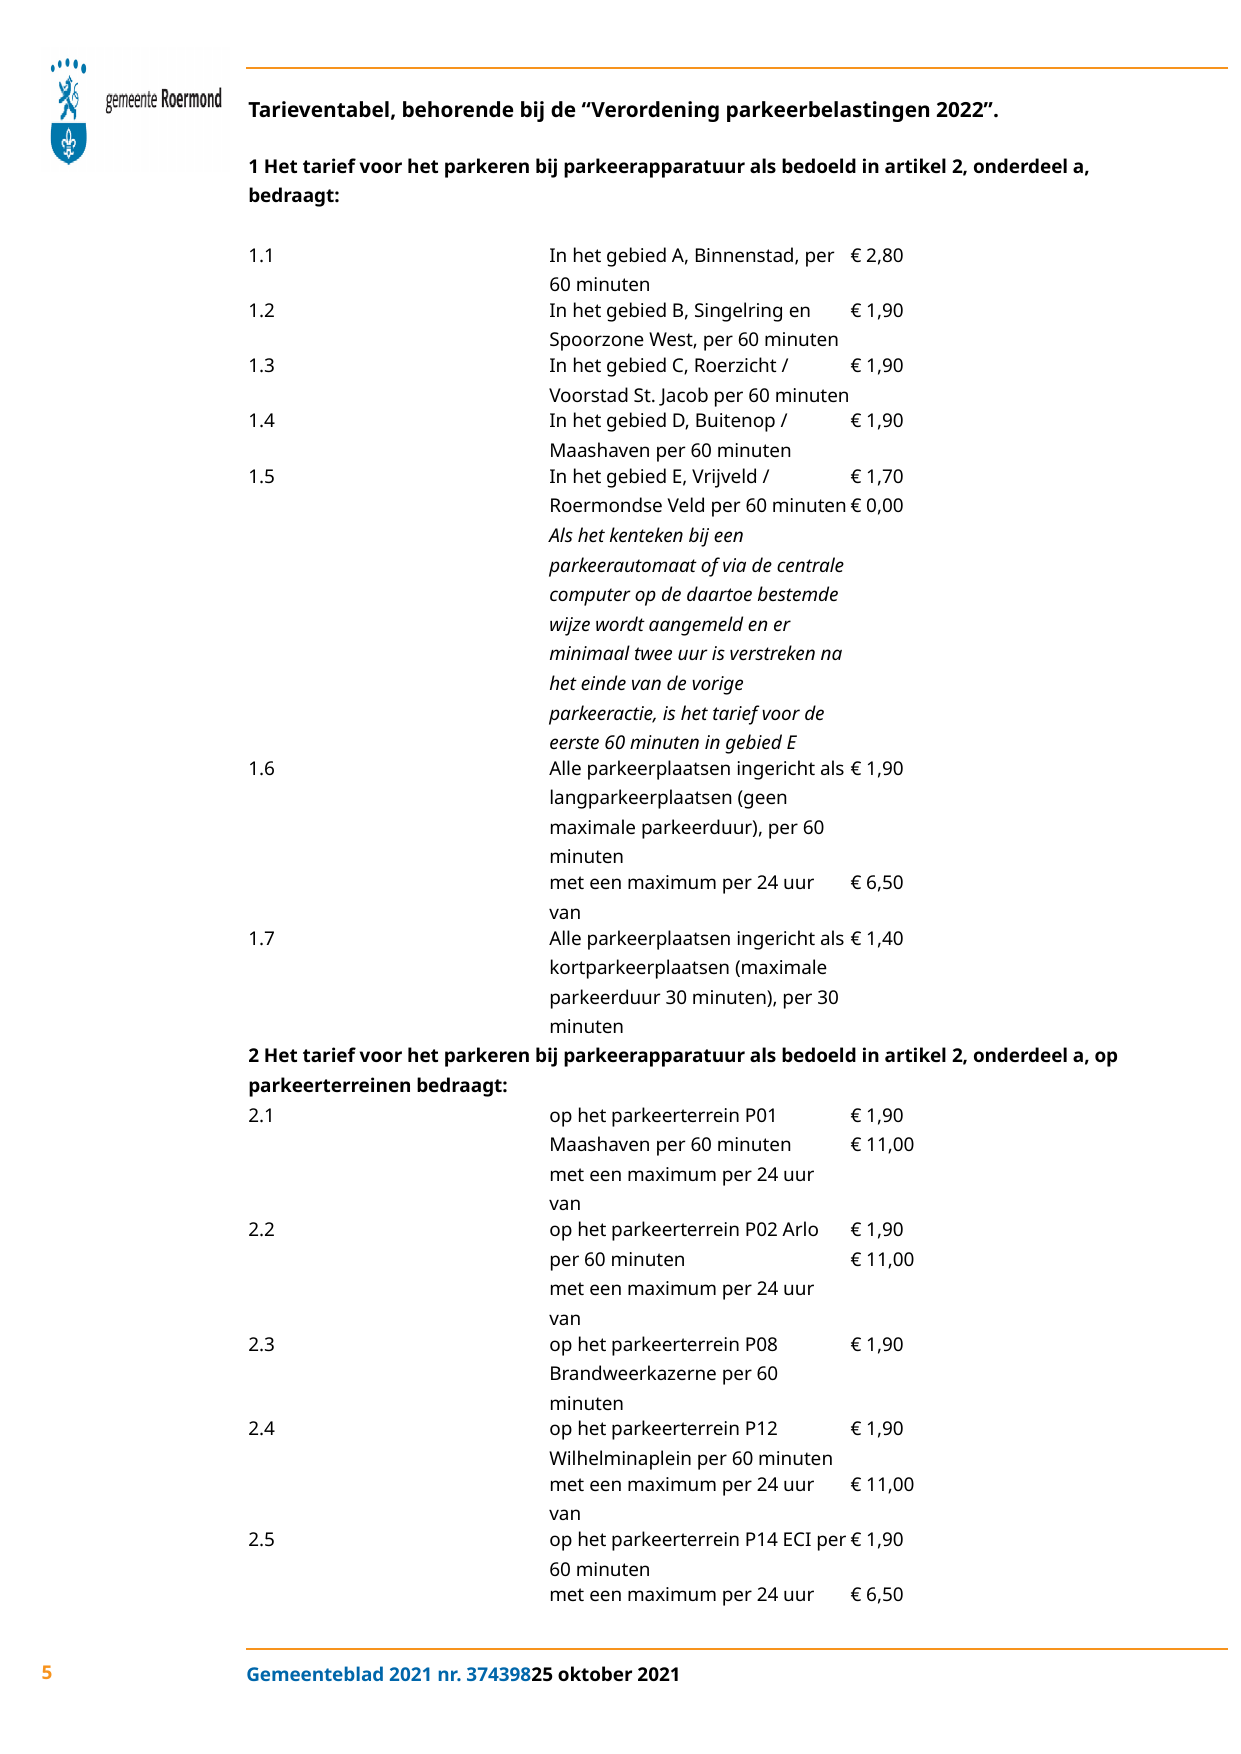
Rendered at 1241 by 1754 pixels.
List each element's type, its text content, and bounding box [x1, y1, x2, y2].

text 1 Het tarief voor het parkeren bij parkeerapparatuur als bedoeld in artikel 2, onderdeel a, bedraagt: [248, 153, 1152, 208]
table_cell € 1,90 [850, 1526, 1152, 1582]
table_cell 2.3 [248, 1331, 549, 1416]
table_cell op het parkeerterrein P14 ECI per 60 minuten [549, 1526, 850, 1582]
table_cell € 1,90 [850, 297, 1152, 352]
table_cell 1.6 [248, 755, 549, 869]
table_cell met een maximum per 24 uur [549, 1582, 850, 1607]
table_cell met een maximum per 24 uur van [549, 870, 850, 925]
text Tarieventabel, behorende bij de “Verordening parkeerbelastingen 2022”. [248, 95, 1152, 123]
table_cell € 1,40 [850, 925, 1152, 1039]
table_cell op het parkeerterrein P08 Brandweerkazerne per 60 minuten [549, 1331, 850, 1416]
table_cell € 1,90 [850, 408, 1152, 463]
table_cell € 1,90 [850, 1331, 1152, 1416]
table_cell 2.4 [248, 1416, 549, 1471]
table_cell € 1,90 [850, 353, 1152, 408]
table_cell € 1,90 [850, 755, 1152, 869]
table_cell € 1,90 € 11,00 [850, 1216, 1152, 1331]
table_cell 1.2 [248, 297, 549, 352]
table_cell [248, 870, 549, 925]
table_header 2.1 [248, 1102, 549, 1216]
table_header € 1,90 € 11,00 [850, 1102, 1152, 1216]
table_cell met een maximum per 24 uur van [549, 1471, 850, 1526]
table_cell In het gebied E, Vrijveld / Roermondse Veld per 60 minuten Als het kenteken bij een parkeerautomaat of via de centrale computer op de daartoe bestemde wijze wordt aangemeld en er minimaal twee uur is verstreken na het einde van de vorige parkeeractie, is het tarief voor de eerste 60 minuten in gebied E [549, 463, 850, 755]
table_cell [248, 1471, 549, 1526]
table_cell [248, 1582, 549, 1607]
table_cell € 1,70 € 0,00 [850, 463, 1152, 755]
table_cell € 6,50 [850, 870, 1152, 925]
table_cell op het parkeerterrein P12 Wilhelminaplein per 60 minuten [549, 1416, 850, 1471]
table_header In het gebied A, Binnenstad, per 60 minuten [549, 242, 850, 297]
table_cell 1.4 [248, 408, 549, 463]
table_header 1.1 [248, 242, 549, 297]
text 2 Het tarief voor het parkeren bij parkeerapparatuur als bedoeld in artikel 2, onderdeel a, op parkeerterreinen bedraagt: [248, 1042, 1152, 1098]
table_cell 2.2 [248, 1216, 549, 1331]
table_cell In het gebied B, Singelring en Spoorzone West, per 60 minuten [549, 297, 850, 352]
table_cell Alle parkeerplaatsen ingericht als langparkeerplaatsen (geen maximale parkeerduur), per 60 minuten [549, 755, 850, 869]
table_cell In het gebied D, Buitenop / Maashaven per 60 minuten [549, 408, 850, 463]
table_cell 1.3 [248, 353, 549, 408]
table_header op het parkeerterrein P01 Maashaven per 60 minuten met een maximum per 24 uur van [549, 1102, 850, 1216]
table_cell € 6,50 [850, 1582, 1152, 1607]
picture [41, 47, 231, 172]
table_cell 1.7 [248, 925, 549, 1039]
table_cell 2.5 [248, 1526, 549, 1582]
table_cell € 11,00 [850, 1471, 1152, 1526]
table_cell 1.5 [248, 463, 549, 755]
table_cell op het parkeerterrein P02 Arlo per 60 minuten met een maximum per 24 uur van [549, 1216, 850, 1331]
table_cell € 1,90 [850, 1416, 1152, 1471]
table_cell In het gebied C, Roerzicht / Voorstad St. Jacob per 60 minuten [549, 353, 850, 408]
table_header € 2,80 [850, 242, 1152, 297]
table_cell Alle parkeerplaatsen ingericht als kortparkeerplaatsen (maximale parkeerduur 30 minuten), per 30 minuten [549, 925, 850, 1039]
